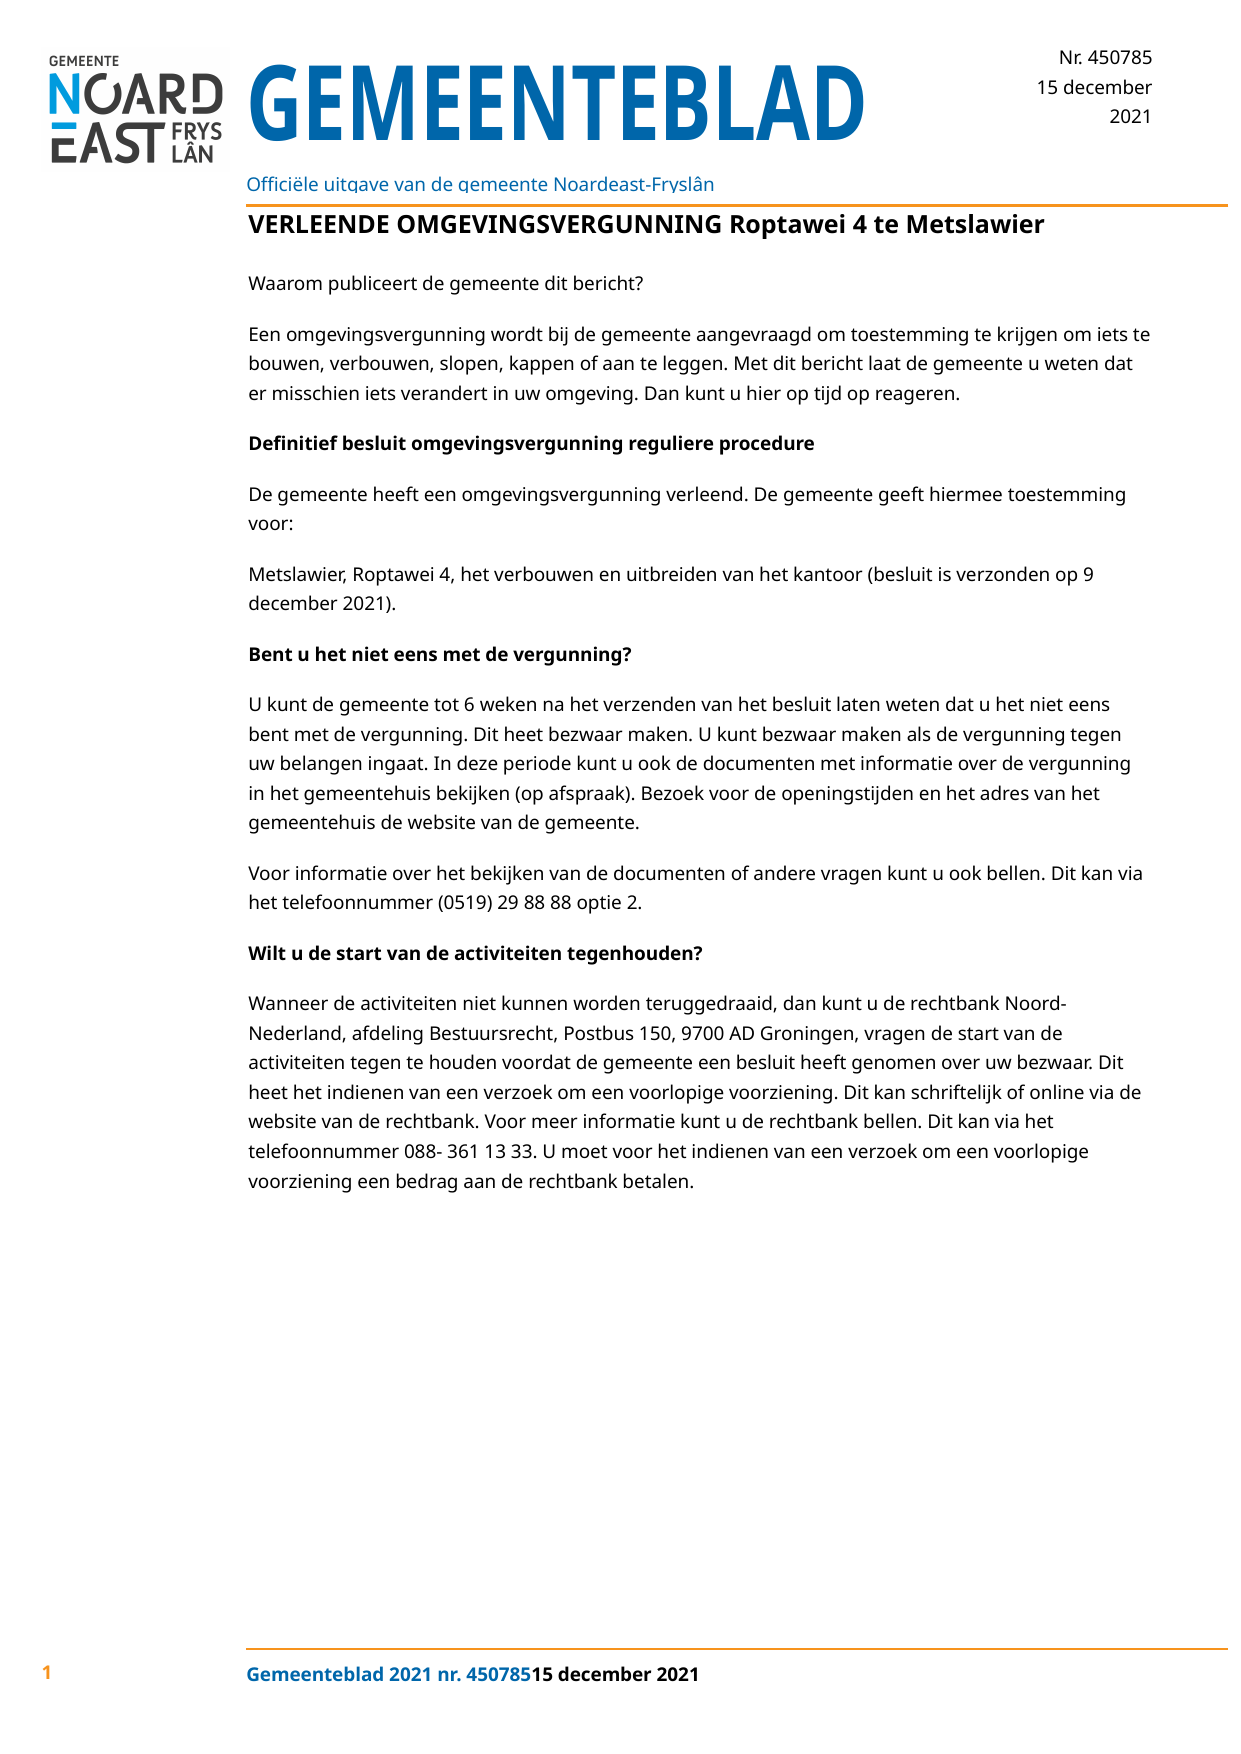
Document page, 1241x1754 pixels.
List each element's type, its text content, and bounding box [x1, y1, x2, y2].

text Wilt u de start van de activiteiten tegenhouden? [248, 940, 1152, 966]
text Waarom publiceert de gemeente dit bericht? [248, 270, 1152, 296]
text De gemeente heeft een omgevingsvergunning verleend. De gemeente geeft hiermee toestemming voor: [248, 481, 1152, 536]
text Voor informatie over het bekijken van de documenten of andere vragen kunt u ook bellen. Dit kan via het telefoonnummer (0519) 29 88 88 optie 2. [248, 860, 1152, 915]
text VERLEENDE OMGEVINGSVERGUNNING Roptawei 4 te Metslawier [248, 207, 1152, 241]
text Bent u het niet eens met de vergunning? [248, 641, 1152, 666]
picture [41, 47, 231, 172]
text U kunt de gemeente tot 6 weken na het verzenden van het besluit laten weten dat u het niet eens bent met de vergunning. Dit heet bezwaar maken. U kunt bezwaar maken als de vergunning tegen uw belangen ingaat. In deze periode kunt u ook de documenten met informatie over de vergunning in het gemeentehuis bekijken (op afspraak). Bezoek voor de openingstijden en het adres van het gemeentehuis de website van de gemeente. [248, 691, 1152, 835]
text Metslawier, Roptawei 4, het verbouwen en uitbreiden van het kantoor (besluit is verzonden op 9 december 2021). [248, 561, 1152, 616]
text Een omgevingsvergunning wordt bij de gemeente aangevraagd om toestemming te krijgen om iets te bouwen, verbouwen, slopen, kappen of aan te leggen. Met dit bericht laat de gemeente u weten dat er misschien iets verandert in uw omgeving. Dan kunt u hier op tijd op reageren. [248, 321, 1152, 406]
text Wanneer de activiteiten niet kunnen worden teruggedraaid, dan kunt u de rechtbank Noord-Nederland, afdeling Bestuursrecht, Postbus 150, 9700 AD Groningen, vragen de start van de activiteiten tegen te houden voordat de gemeente een besluit heeft genomen over uw bezwaar. Dit heet het indienen van een verzoek om een voorlopige voorziening. Dit kan schriftelijk of online via de website van de rechtbank. Voor meer informatie kunt u de rechtbank bellen. Dit kan via het telefoonnummer 088- 361 13 33. U moet voor het indienen van een verzoek om een voorlopige voorziening een bedrag aan de rechtbank betalen. [248, 990, 1152, 1193]
text Definitief besluit omgevingsvergunning reguliere procedure [248, 430, 1152, 456]
